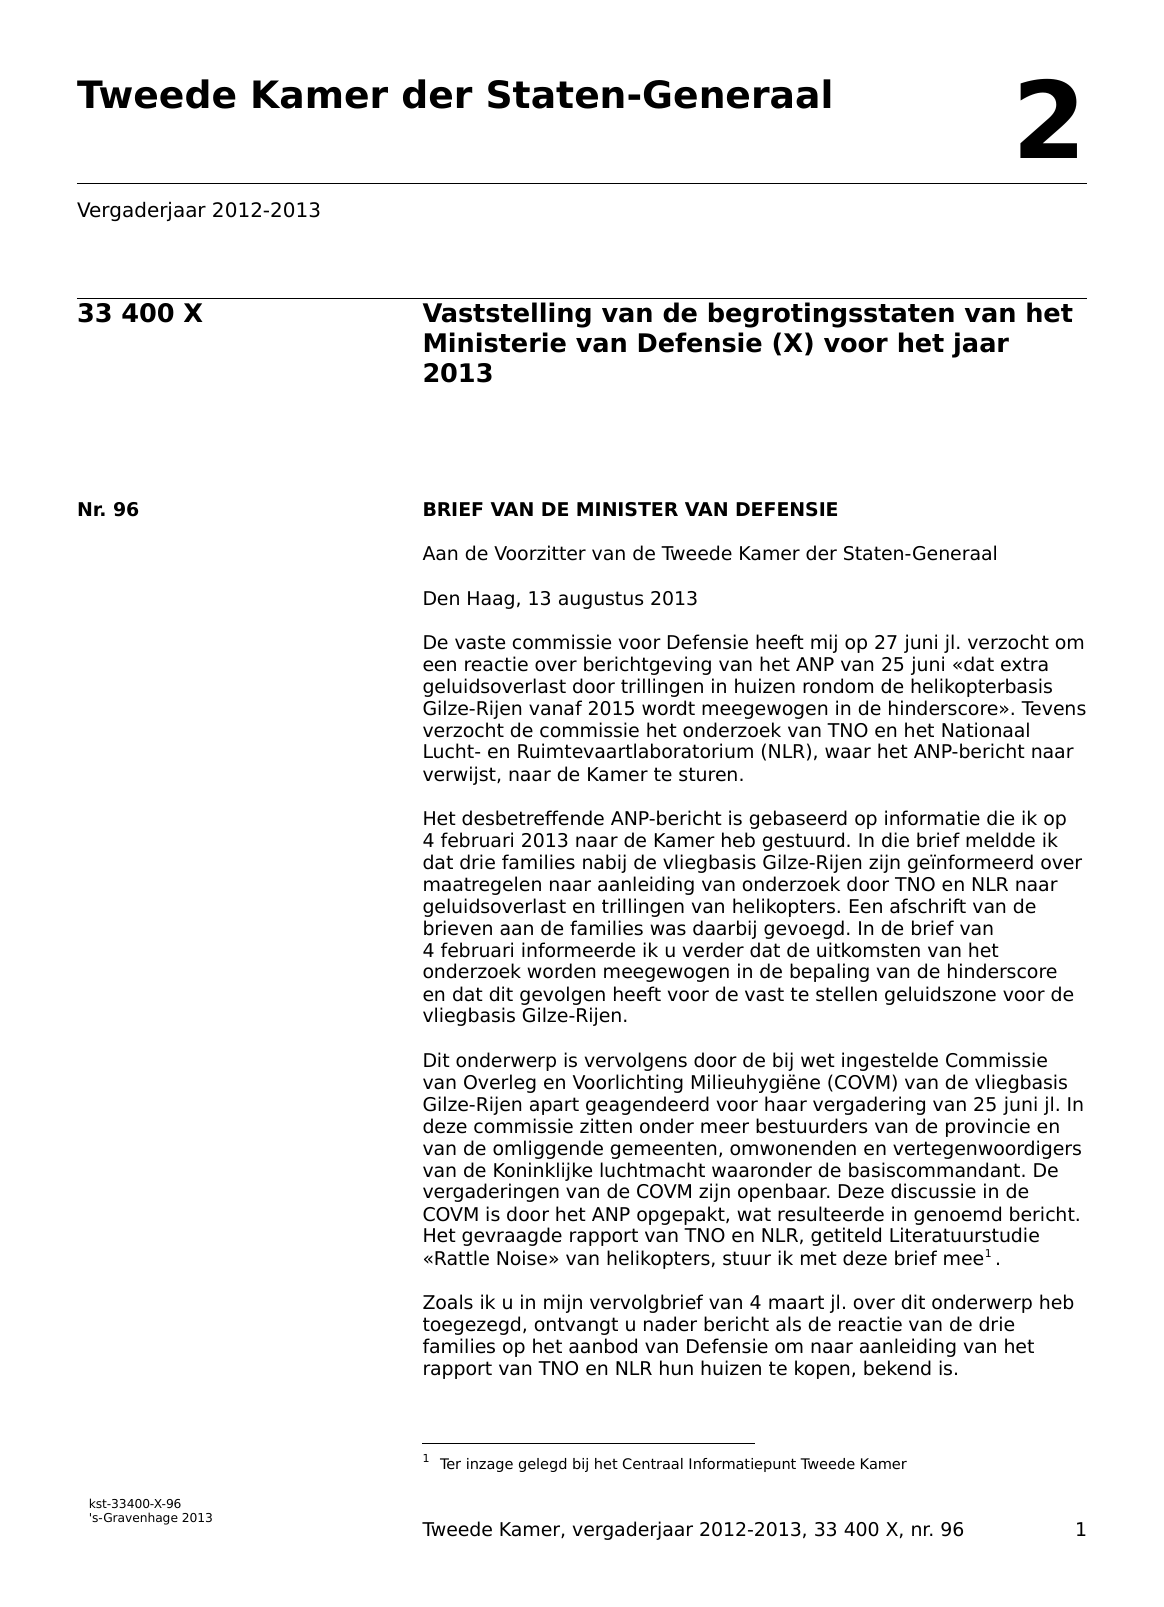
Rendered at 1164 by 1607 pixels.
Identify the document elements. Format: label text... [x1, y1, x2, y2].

text Den Haag, 13 augustus 2013 [422, 587, 1087, 609]
text Zoals ik u in mijn vervolgbrief van 4 maart jl. over dit onderwerp heb toegezegd, ontvangt u nader bericht als de reactie van de drie families op het aanbod van Defensie om naar aanleiding van het rapport van TNO en NLR hun huizen te kopen, bekend is. [422, 1292, 1087, 1379]
text Aan de Voorzitter van de Tweede Kamer der Staten-Generaal [422, 543, 1087, 565]
table_cell Vergaderjaar 2012-2013 [77, 184, 1087, 298]
table_header Tweede Kamer der Staten-Generaal [77, 59, 886, 183]
text 's-Gravenhage 2013 [88, 1511, 323, 1525]
subtitle Nr. 96 BRIEF VAN DE MINISTER VAN DEFENSIE [77, 499, 1087, 521]
subtitle 33 400 X Vaststelling van de begrotingsstaten van het Ministerie van Defensie (X) voor het jaar 2013 [77, 299, 1087, 388]
table_header 2 [886, 59, 1087, 183]
text Dit onderwerp is vervolgens door de bij wet ingestelde Commissie van Overleg en Voorlichting Milieuhygiëne (COVM) van de vliegbasis Gilze-Rijen apart geagendeerd voor haar vergadering van 25 juni jl. In deze commissie zitten onder meer bestuurders van de provincie en van de omliggende gemeenten, omwonenden en vertegenwoordigers van de Koninklijke luchtmacht waaronder de basiscommandant. De vergaderingen van de COVM zijn openbaar. Deze discussie in de COVM is door het ANP opgepakt, wat resulteerde in genoemd bericht. Het gevraagde rapport van TNO en NLR, getiteld Literatuurstudie «Rattle Noise» van helikopters, stuur ik met deze brief mee. [422, 1049, 1087, 1269]
text De vaste commissie voor Defensie heeft mij op 27 juni jl. verzocht om een reactie over berichtgeving van het ANP van 25 juni «dat extra geluidsoverlast door trillingen in huizen rondom de helikopterbasis Gilze-Rijen vanaf 2015 wordt meegewogen in de hinderscore». Tevens verzocht de commissie het onderzoek van TNO en het Nationaal Lucht- en Ruimtevaartlaboratorium (NLR), waar het ANP-bericht naar verwijst, naar de Kamer te sturen. [422, 632, 1087, 785]
text Ter inzage gelegd bij het Centraal Informatiepunt Tweede Kamer [422, 1452, 1087, 1474]
text kst-33400-X-96 [88, 1497, 323, 1511]
text Het desbetreffende ANP-bericht is gebaseerd op informatie die ik op 4 februari 2013 naar de Kamer heb gestuurd. In die brief meldde ik dat drie families nabij de vliegbasis Gilze-Rijen zijn geïnformeerd over maatregelen naar aanleiding van onderzoek door TNO en NLR naar geluidsoverlast en trillingen van helikopters. Een afschrift van de brieven aan de families was daarbij gevoegd. In de brief van 4 februari informeerde ik u verder dat de uitkomsten van het onderzoek worden meegewogen in de bepaling van de hinderscore en dat dit gevolgen heeft voor de vast te stellen geluidszone voor de vliegbasis Gilze-Rijen. [422, 808, 1087, 1027]
